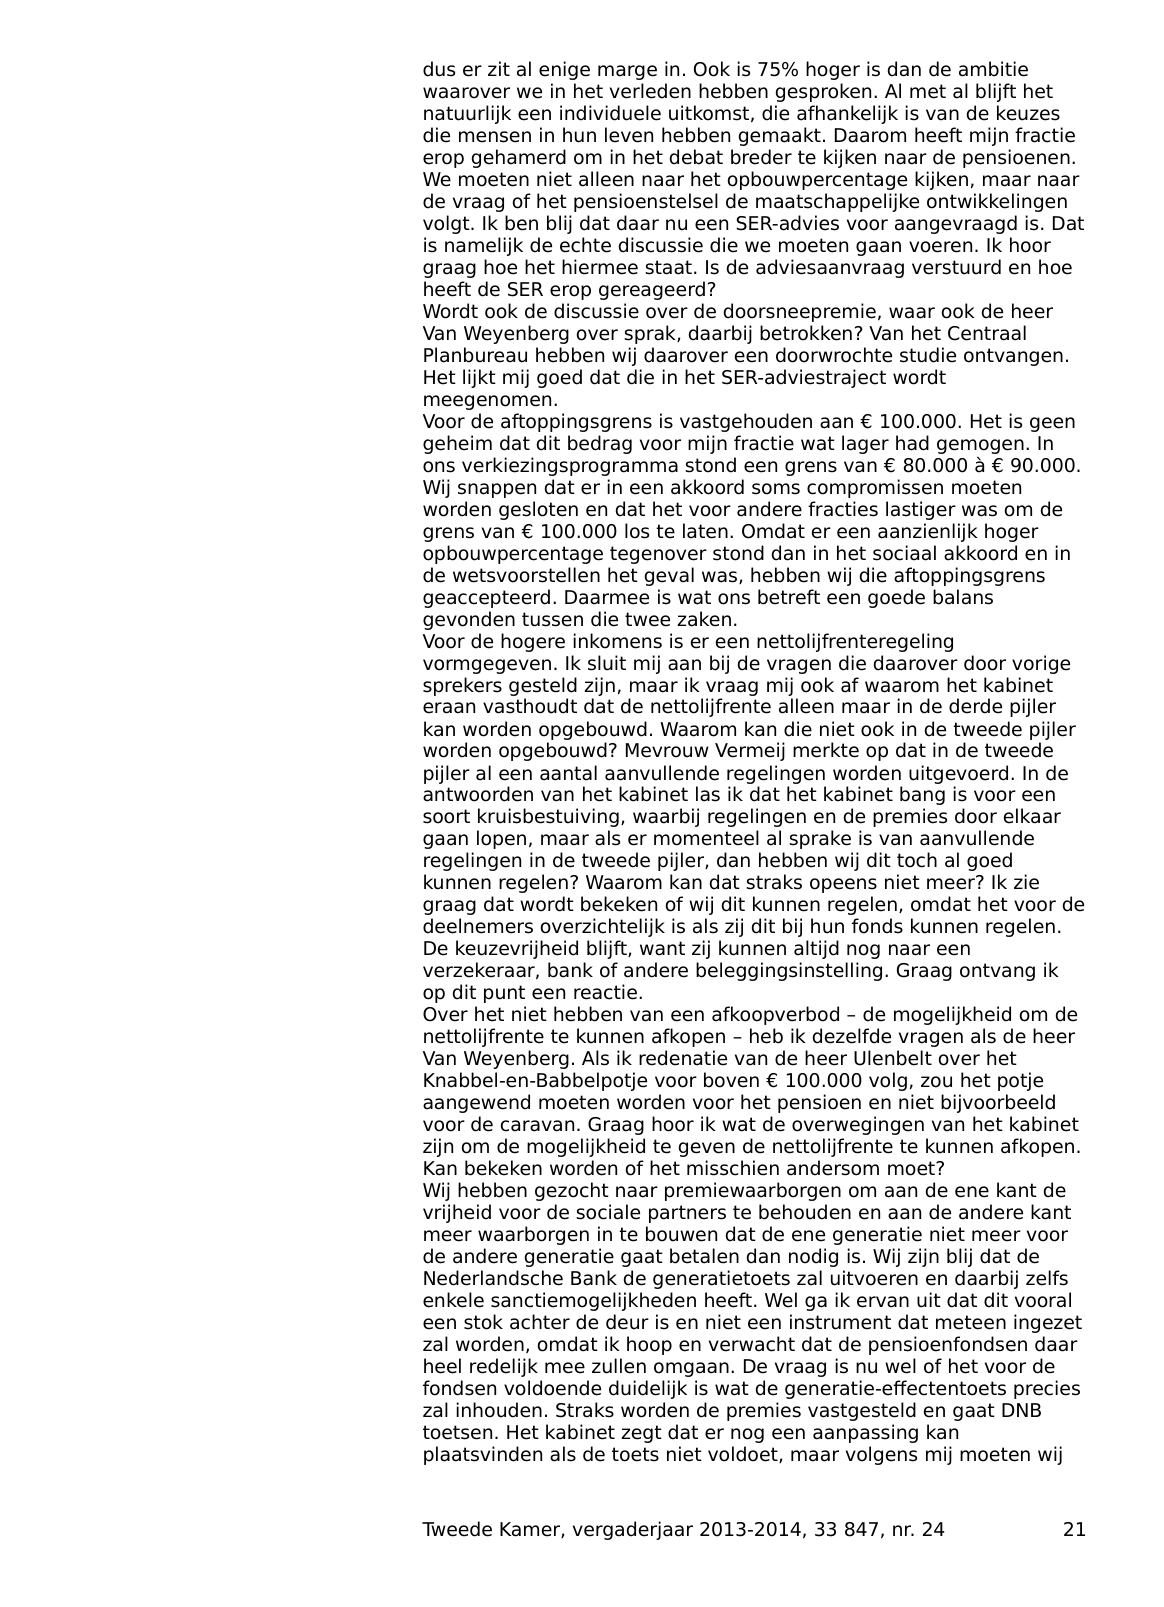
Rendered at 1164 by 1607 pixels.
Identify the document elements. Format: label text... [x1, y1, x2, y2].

text Voor de hogere inkomens is er een nettolijfrenteregeling vormgegeven. Ik sluit mij aan bij de vragen die daarover door vorige sprekers gesteld zijn, maar ik vraag mij ook af waarom het kabinet eraan vasthoudt dat de nettolijfrente alleen maar in de derde pijler kan worden opgebouwd. Waarom kan die niet ook in de tweede pijler worden opgebouwd? Mevrouw Vermeij merkte op dat in de tweede pijler al een aantal aanvullende regelingen worden uitgevoerd. In de antwoorden van het kabinet las ik dat het kabinet bang is voor een soort kruisbestuiving, waarbij regelingen en de premies door elkaar gaan lopen, maar als er momenteel al sprake is van aanvullende regelingen in de tweede pijler, dan hebben wij dit toch al goed kunnen regelen? Waarom kan dat straks opeens niet meer? Ik zie graag dat wordt bekeken of wij dit kunnen regelen, omdat het voor de deelnemers overzichtelijk is als zij dit bij hun fonds kunnen regelen. De keuzevrijheid blijft, want zij kunnen altijd nog naar een verzekeraar, bank of andere beleggingsinstelling. Graag ontvang ik op dit punt een reactie. [422, 631, 1087, 1004]
text Voor de aftoppingsgrens is vastgehouden aan € 100.000. Het is geen geheim dat dit bedrag voor mijn fractie wat lager had gemogen. In ons verkiezingsprogramma stond een grens van € 80.000 à € 90.000. Wij snappen dat er in een akkoord soms compromissen moeten worden gesloten en dat het voor andere fracties lastiger was om de grens van € 100.000 los te laten. Omdat er een aanzienlijk hoger opbouwpercentage tegenover stond dan in het sociaal akkoord en in de wetsvoorstellen het geval was, hebben wij die aftoppingsgrens geaccepteerd. Daarmee is wat ons betreft een goede balans gevonden tussen die twee zaken. [422, 411, 1087, 631]
text Over het niet hebben van een afkoopverbod – de mogelijkheid om de nettolijfrente te kunnen afkopen – heb ik dezelfde vragen als de heer Van Weyenberg. Als ik redenatie van de heer Ulenbelt over het Knabbel-en-Babbelpotje voor boven € 100.000 volg, zou het potje aangewend moeten worden voor het pensioen en niet bijvoorbeeld voor de caravan. Graag hoor ik wat de overwegingen van het kabinet zijn om de mogelijkheid te geven de nettolijfrente te kunnen afkopen. Kan bekeken worden of het misschien andersom moet? [422, 1004, 1087, 1180]
text Wij hebben gezocht naar premiewaarborgen om aan de ene kant de vrijheid voor de sociale partners te behouden en aan de andere kant meer waarborgen in te bouwen dat de ene generatie niet meer voor de andere generatie gaat betalen dan nodig is. Wij zijn blij dat de Nederlandsche Bank de generatietoets zal uitvoeren en daarbij zelfs enkele sanctiemogelijkheden heeft. Wel ga ik ervan uit dat dit vooral een stok achter de deur is en niet een instrument dat meteen ingezet zal worden, omdat ik hoop en verwacht dat de pensioenfondsen daar heel redelijk mee zullen omgaan. De vraag is nu wel of het voor de fondsen voldoende duidelijk is wat de generatie-effectentoets precies zal inhouden. Straks worden de premies vastgesteld en gaat DNB toetsen. Het kabinet zegt dat er nog een aanpassing kan plaatsvinden als de toets niet voldoet, maar volgens mij moeten wij [422, 1180, 1087, 1466]
text Wordt ook de discussie over de doorsneepremie, waar ook de heer Van Weyenberg over sprak, daarbij betrokken? Van het Centraal Planbureau hebben wij daarover een doorwrochte studie ontvangen. Het lijkt mij goed dat die in het SER-adviestraject wordt meegenomen. [422, 301, 1087, 411]
text dus er zit al enige marge in. Ook is 75% hoger is dan de ambitie waarover we in het verleden hebben gesproken. Al met al blijft het natuurlijk een individuele uitkomst, die afhankelijk is van de keuzes die mensen in hun leven hebben gemaakt. Daarom heeft mijn fractie erop gehamerd om in het debat breder te kijken naar de pensioenen. We moeten niet alleen naar het opbouwpercentage kijken, maar naar de vraag of het pensioenstelsel de maatschappelijke ontwikkelingen volgt. Ik ben blij dat daar nu een SER-advies voor aangevraagd is. Dat is namelijk de echte discussie die we moeten gaan voeren. Ik hoor graag hoe het hiermee staat. Is de adviesaanvraag verstuurd en hoe heeft de SER erop gereageerd? [422, 59, 1087, 301]
